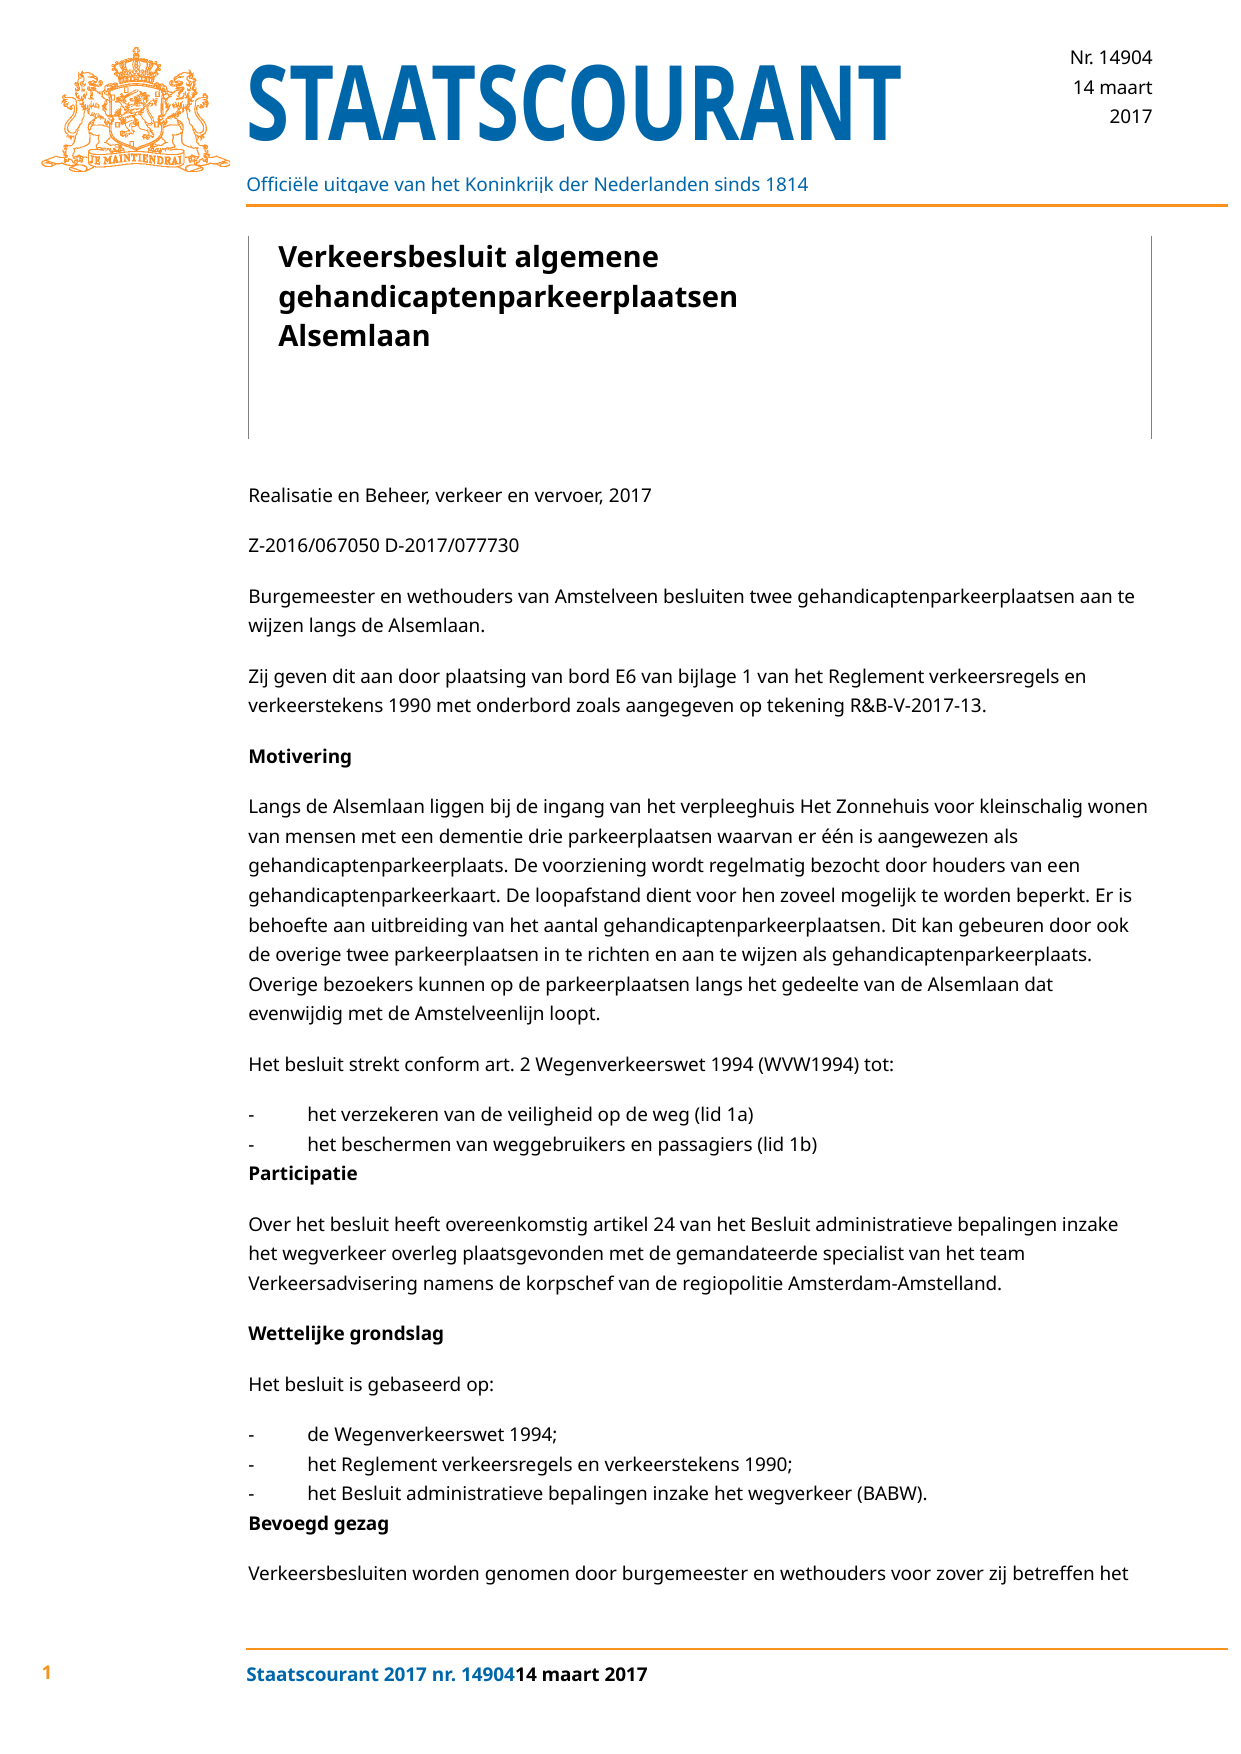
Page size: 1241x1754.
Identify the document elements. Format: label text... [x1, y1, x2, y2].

list de Wegenverkeerswet 1994; [248, 1421, 1152, 1447]
text Zij geven dit aan door plaatsing van bord E6 van bijlage 1 van het Reglement verkeersregels en verkeerstekens 1990 met onderbord zoals aangegeven op tekening R&B-V-2017-13. [248, 663, 1152, 718]
text Burgemeester en wethouders van Amstelveen besluiten twee gehandicaptenparkeerplaatsen aan te wijzen langs de Alsemlaan. [248, 583, 1152, 638]
text Wettelijke grondslag [248, 1321, 1152, 1346]
text Realisatie en Beheer, verkeer en vervoer, 2017 [248, 482, 1152, 508]
list het beschermen van weggebruikers en passagiers (lid 1b) [248, 1131, 1152, 1157]
text Over het besluit heeft overeenkomstig artikel 24 van het Besluit administratieve bepalingen inzake het wegverkeer overleg plaatsgevonden met de gemandateerde specialist van het team Verkeersadvisering namens de korpschef van de regiopolitie Amsterdam-Amstelland. [248, 1211, 1152, 1296]
table_header [1090, 236, 1151, 413]
text Bevoegd gezag [248, 1510, 1152, 1536]
list het Reglement verkeersregels en verkeerstekens 1990; [248, 1451, 1152, 1477]
picture [912, 236, 1090, 414]
table_header [850, 414, 1151, 439]
text Motivering [248, 743, 1152, 769]
text Verkeersbesluiten worden genomen door burgemeester en wethouders voor zover zij betreffen het [248, 1561, 1152, 1586]
text Z-2016/067050 D-2017/077730 [248, 533, 1152, 558]
list het verzekeren van de veiligheid op de weg (lid 1a) [248, 1101, 1152, 1127]
text Het besluit strekt conform art. 2 Wegenverkeerswet 1994 (WVW1994) tot: [248, 1051, 1152, 1077]
list het Besluit administratieve bepalingen inzake het wegverkeer (BABW). [248, 1481, 1152, 1506]
table_header [850, 236, 912, 413]
text Het besluit is gebaseerd op: [248, 1371, 1152, 1397]
table_header Verkeersbesluit algemene gehandicaptenparkeerplaatsen Alsemlaan [249, 236, 850, 439]
text Langs de Alsemlaan liggen bij de ingang van het verpleeghuis Het Zonnehuis voor kleinschalig wonen van mensen met een dementie drie parkeerplaatsen waarvan er één is aangewezen als gehandicaptenparkeerplaats. De voorziening wordt regelmatig bezocht door houders van een gehandicaptenparkeerkaart. De loopafstand dient voor hen zoveel mogelijk te worden beperkt. Er is behoefte aan uitbreiding van het aantal gehandicaptenparkeerplaatsen. Dit kan gebeuren door ook de overige twee parkeerplaatsen in te richten en aan te wijzen als gehandicaptenparkeerplaats. Overige bezoekers kunnen op de parkeerplaatsen langs het gedeelte van de Alsemlaan dat evenwijdig met de Amstelveenlijn loopt. [248, 793, 1152, 1026]
text Participatie [248, 1161, 1152, 1186]
picture [41, 47, 231, 172]
